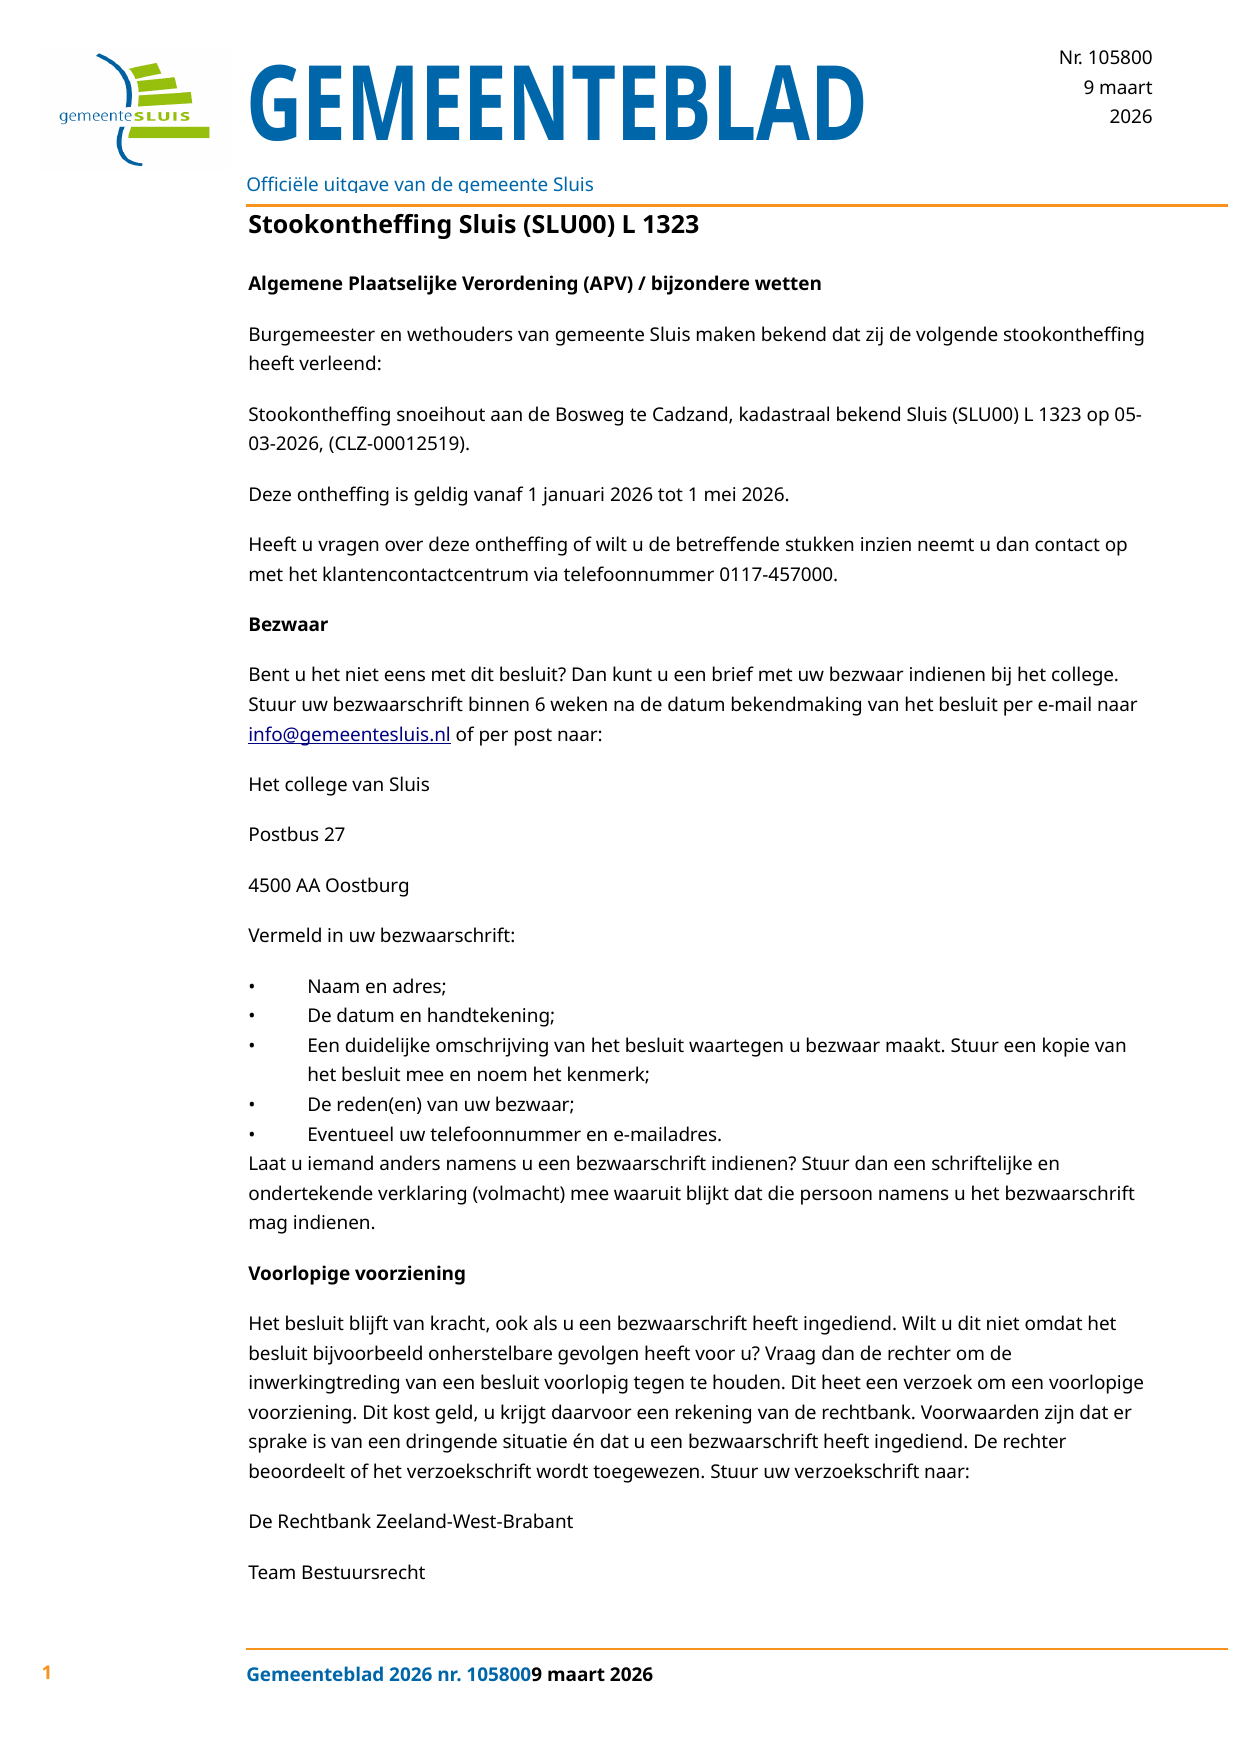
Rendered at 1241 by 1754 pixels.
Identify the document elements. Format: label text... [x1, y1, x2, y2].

list Eventueel uw telefoonnummer en e-mailadres. [248, 1121, 1152, 1146]
list Naam en adres; [248, 973, 1152, 998]
text Vermeld in uw bezwaarschrift: [248, 922, 1152, 948]
text Deze ontheffing is geldig vanaf 1 januari 2026 tot 1 mei 2026. [248, 481, 1152, 506]
text Team Bestuursrecht [248, 1559, 1152, 1585]
text Algemene Plaatselijke Verordening (APV) / bijzondere wetten [248, 270, 1152, 296]
text Het college van Sluis [248, 771, 1152, 797]
text Het besluit blijft van kracht, ook als u een bezwaarschrift heeft ingediend. Wilt u dit niet omdat het besluit bijvoorbeeld onherstelbare gevolgen heeft voor u? Vraag dan de rechter om de inwerkingtreding van een besluit voorlopig tegen te houden. Dit heet een verzoek om een voorlopige voorziening. Dit kost geld, u krijgt daarvoor een rekening van de rechtbank. Voorwaarden zijn dat er sprake is van een dringende situatie én dat u een bezwaarschrift heeft ingediend. De rechter beoordeelt of het verzoekschrift wordt toegewezen. Stuur uw verzoekschrift naar: [248, 1310, 1152, 1484]
text Heeft u vragen over deze ontheffing of wilt u de betreffende stukken inzien neemt u dan contact op met het klantencontactcentrum via telefoonnummer 0117-457000. [248, 531, 1152, 586]
text De Rechtbank Zeeland-West-Brabant [248, 1509, 1152, 1534]
text Stookontheffing snoeihout aan de Bosweg te Cadzand, kadastraal bekend Sluis (SLU00) L 1323 op 05-03-2026, (CLZ-00012519). [248, 401, 1152, 456]
text Stookontheffing Sluis (SLU00) L 1323 [248, 207, 1152, 241]
list De reden(en) van uw bezwaar; [248, 1091, 1152, 1117]
text Voorlopige voorziening [248, 1260, 1152, 1286]
text Burgemeester en wethouders van gemeente Sluis maken bekend dat zij de volgende stookontheffing heeft verleend: [248, 321, 1152, 376]
text 4500 AA Oostburg [248, 872, 1152, 898]
text Bent u het niet eens met dit besluit? Dan kunt u een brief met uw bezwaar indienen bij het college. Stuur uw bezwaarschrift binnen 6 weken na de datum bekendmaking van het besluit per e-mail naar info@gemeentesluis.nl of per post naar: [248, 662, 1152, 746]
text Bezwaar [248, 611, 1152, 637]
text Laat u iemand anders namens u een bezwaarschrift indienen? Stuur dan een schriftelijke en ondertekende verklaring (volmacht) mee waaruit blijkt dat die persoon namens u het bezwaarschrift mag indienen. [248, 1150, 1152, 1235]
list De datum en handtekening; [248, 1002, 1152, 1028]
text Postbus 27 [248, 822, 1152, 847]
picture [41, 47, 231, 172]
list Een duidelijke omschrijving van het besluit waartegen u bezwaar maakt. Stuur een kopie van het besluit mee en noem het kenmerk; [248, 1032, 1152, 1087]
